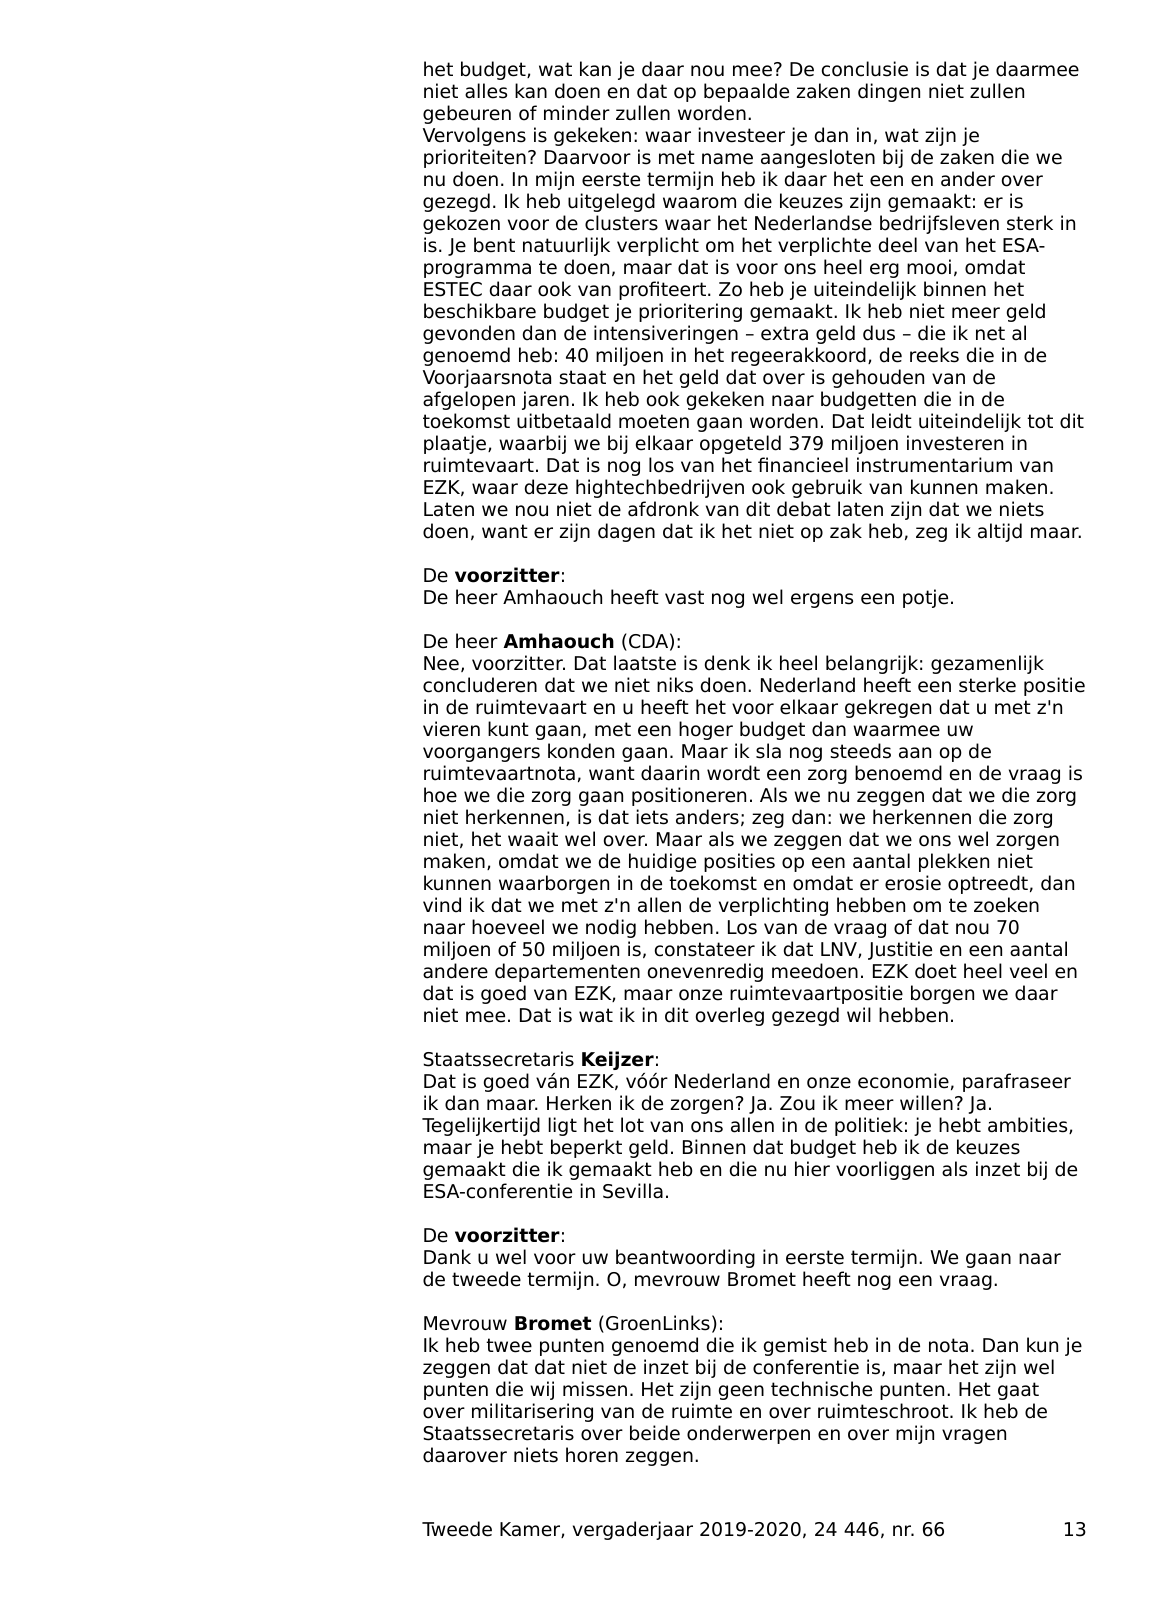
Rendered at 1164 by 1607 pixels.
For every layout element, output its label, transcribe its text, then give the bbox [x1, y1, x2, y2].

text Dat is goed ván EZK, vóór Nederland en onze economie, parafraseer ik dan maar. Herken ik de zorgen? Ja. Zou ik meer willen? Ja. Tegelijkertijd ligt het lot van ons allen in de politiek: je hebt ambities, maar je hebt beperkt geld. Binnen dat budget heb ik de keuzes gemaakt die ik gemaakt heb en die nu hier voorliggen als inzet bij de ESA-conferentie in Sevilla. [422, 1071, 1087, 1203]
text De heer Amhaouch heeft vast nog wel ergens een potje. [422, 587, 1087, 609]
text het budget, wat kan je daar nou mee? De conclusie is dat je daarmee niet alles kan doen en dat op bepaalde zaken dingen niet zullen gebeuren of minder zullen worden. [422, 59, 1087, 125]
text Nee, voorzitter. Dat laatste is denk ik heel belangrijk: gezamenlijk concluderen dat we niet niks doen. Nederland heeft een sterke positie in de ruimtevaart en u heeft het voor elkaar gekregen dat u met z'n vieren kunt gaan, met een hoger budget dan waarmee uw voorgangers konden gaan. Maar ik sla nog steeds aan op de ruimtevaartnota, want daarin wordt een zorg benoemd en de vraag is hoe we die zorg gaan positioneren. Als we nu zeggen dat we die zorg niet herkennen, is dat iets anders; zeg dan: we herkennen die zorg niet, het waait wel over. Maar als we zeggen dat we ons wel zorgen maken, omdat we de huidige posities op een aantal plekken niet kunnen waarborgen in de toekomst en omdat er erosie optreedt, dan vind ik dat we met z'n allen de verplichting hebben om te zoeken naar hoeveel we nodig hebben. Los van de vraag of dat nou 70 miljoen of 50 miljoen is, constateer ik dat LNV, Justitie en een aantal andere departementen onevenredig meedoen. EZK doet heel veel en dat is goed van EZK, maar onze ruimtevaartpositie borgen we daar niet mee. Dat is wat ik in dit overleg gezegd wil hebben. [422, 653, 1087, 1027]
text Staatssecretaris Keijzer: [422, 1049, 1087, 1071]
text De voorzitter: [422, 1225, 1087, 1247]
text Ik heb twee punten genoemd die ik gemist heb in de nota. Dan kun je zeggen dat dat niet de inzet bij de conferentie is, maar het zijn wel punten die wij missen. Het zijn geen technische punten. Het gaat over militarisering van de ruimte en over ruimteschroot. Ik heb de Staatssecretaris over beide onderwerpen en over mijn vragen daarover niets horen zeggen. [422, 1335, 1087, 1467]
text Dank u wel voor uw beantwoording in eerste termijn. We gaan naar de tweede termijn. O, mevrouw Bromet heeft nog een vraag. [422, 1247, 1087, 1291]
text De heer Amhaouch (CDA): [422, 631, 1087, 653]
text Vervolgens is gekeken: waar investeer je dan in, wat zijn je prioriteiten? Daarvoor is met name aangesloten bij de zaken die we nu doen. In mijn eerste termijn heb ik daar het een en ander over gezegd. Ik heb uitgelegd waarom die keuzes zijn gemaakt: er is gekozen voor de clusters waar het Nederlandse bedrijfsleven sterk in is. Je bent natuurlijk verplicht om het verplichte deel van het ESA-programma te doen, maar dat is voor ons heel erg mooi, omdat ESTEC daar ook van profiteert. Zo heb je uiteindelijk binnen het beschikbare budget je prioritering gemaakt. Ik heb niet meer geld gevonden dan de intensiveringen – extra geld dus – die ik net al genoemd heb: 40 miljoen in het regeerakkoord, de reeks die in de Voorjaarsnota staat en het geld dat over is gehouden van de afgelopen jaren. Ik heb ook gekeken naar budgetten die in de toekomst uitbetaald moeten gaan worden. Dat leidt uiteindelijk tot dit plaatje, waarbij we bij elkaar opgeteld 379 miljoen investeren in ruimtevaart. Dat is nog los van het financieel instrumentarium van EZK, waar deze hightechbedrijven ook gebruik van kunnen maken. [422, 125, 1087, 499]
text De voorzitter: [422, 565, 1087, 587]
text Mevrouw Bromet (GroenLinks): [422, 1313, 1087, 1335]
text Laten we nou niet de afdronk van dit debat laten zijn dat we niets doen, want er zijn dagen dat ik het niet op zak heb, zeg ik altijd maar. [422, 499, 1087, 543]
